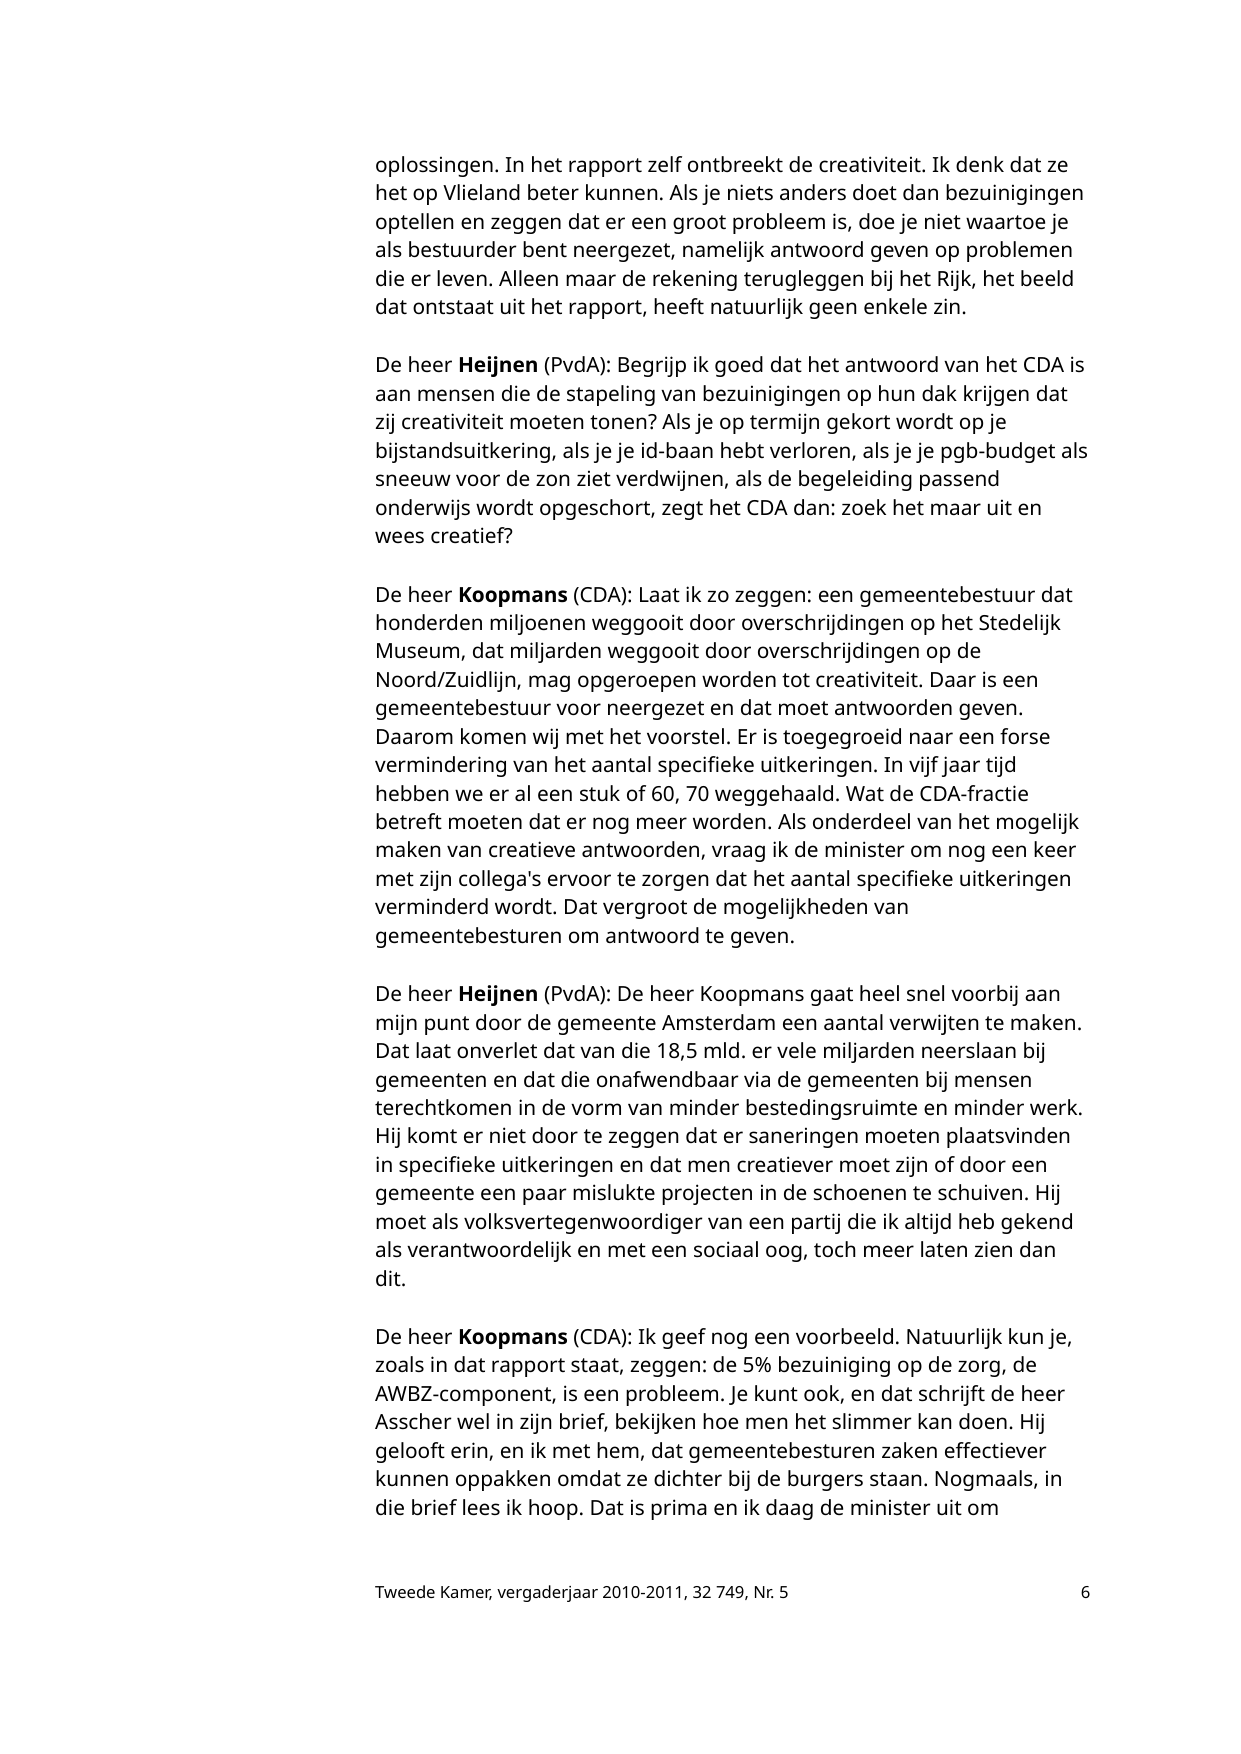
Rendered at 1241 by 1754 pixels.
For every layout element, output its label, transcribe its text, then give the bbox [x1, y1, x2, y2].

text De heer Heijnen (PvdA): Begrijp ik goed dat het antwoord van het CDA is aan mensen die de stapeling van bezuinigingen op hun dak krijgen dat zij creativiteit moeten tonen? Als je op termijn gekort wordt op je bijstandsuitkering, als je je id-baan hebt verloren, als je je pgb-budget als sneeuw voor de zon ziet verdwijnen, als de begeleiding passend onderwijs wordt opgeschort, zegt het CDA dan: zoek het maar uit en wees creatief? [375, 351, 1090, 550]
text De heer Koopmans (CDA): Laat ik zo zeggen: een gemeentebestuur dat honderden miljoenen weggooit door overschrijdingen op het Stedelijk Museum, dat miljarden weggooit door overschrijdingen op de Noord/Zuidlijn, mag opgeroepen worden tot creativiteit. Daar is een gemeentebestuur voor neergezet en dat moet antwoorden geven. Daarom komen wij met het voorstel. Er is toegegroeid naar een forse vermindering van het aantal specifieke uitkeringen. In vijf jaar tijd hebben we er al een stuk of 60, 70 weggehaald. Wat de CDA-fractie betreft moeten dat er nog meer worden. Als onderdeel van het mogelijk maken van creatieve antwoorden, vraag ik de minister om nog een keer met zijn collega's ervoor te zorgen dat het aantal specifieke uitkeringen verminderd wordt. Dat vergroot de mogelijkheden van gemeentebesturen om antwoord te geven. [375, 580, 1090, 949]
text oplossingen. In het rapport zelf ontbreekt de creativiteit. Ik denk dat ze het op Vlieland beter kunnen. Als je niets anders doet dan bezuinigingen optellen en zeggen dat er een groot probleem is, doe je niet waartoe je als bestuurder bent neergezet, namelijk antwoord geven op problemen die er leven. Alleen maar de rekening terugleggen bij het Rijk, het beeld dat ontstaat uit het rapport, heeft natuurlijk geen enkele zin. [375, 150, 1090, 321]
text De heer Heijnen (PvdA): De heer Koopmans gaat heel snel voorbij aan mijn punt door de gemeente Amsterdam een aantal verwijten te maken. Dat laat onverlet dat van die 18,5 mld. er vele miljarden neerslaan bij gemeenten en dat die onafwendbaar via de gemeenten bij mensen terechtkomen in de vorm van minder bestedingsruimte en minder werk. Hij komt er niet door te zeggen dat er saneringen moeten plaatsvinden in specifieke uitkeringen en dat men creatiever moet zijn of door een gemeente een paar mislukte projecten in de schoenen te schuiven. Hij moet als volksvertegenwoordiger van een partij die ik altijd heb gekend als verantwoordelijk en met een sociaal oog, toch meer laten zien dan dit. [375, 979, 1090, 1292]
text De heer Koopmans (CDA): Ik geef nog een voorbeeld. Natuurlijk kun je, zoals in dat rapport staat, zeggen: de 5% bezuiniging op de zorg, de AWBZ-component, is een probleem. Je kunt ook, en dat schrijft de heer Asscher wel in zijn brief, bekijken hoe men het slimmer kan doen. Hij gelooft erin, en ik met hem, dat gemeentebesturen zaken effectiever kunnen oppakken omdat ze dichter bij de burgers staan. Nogmaals, in die brief lees ik hoop. Dat is prima en ik daag de minister uit om [375, 1322, 1090, 1521]
